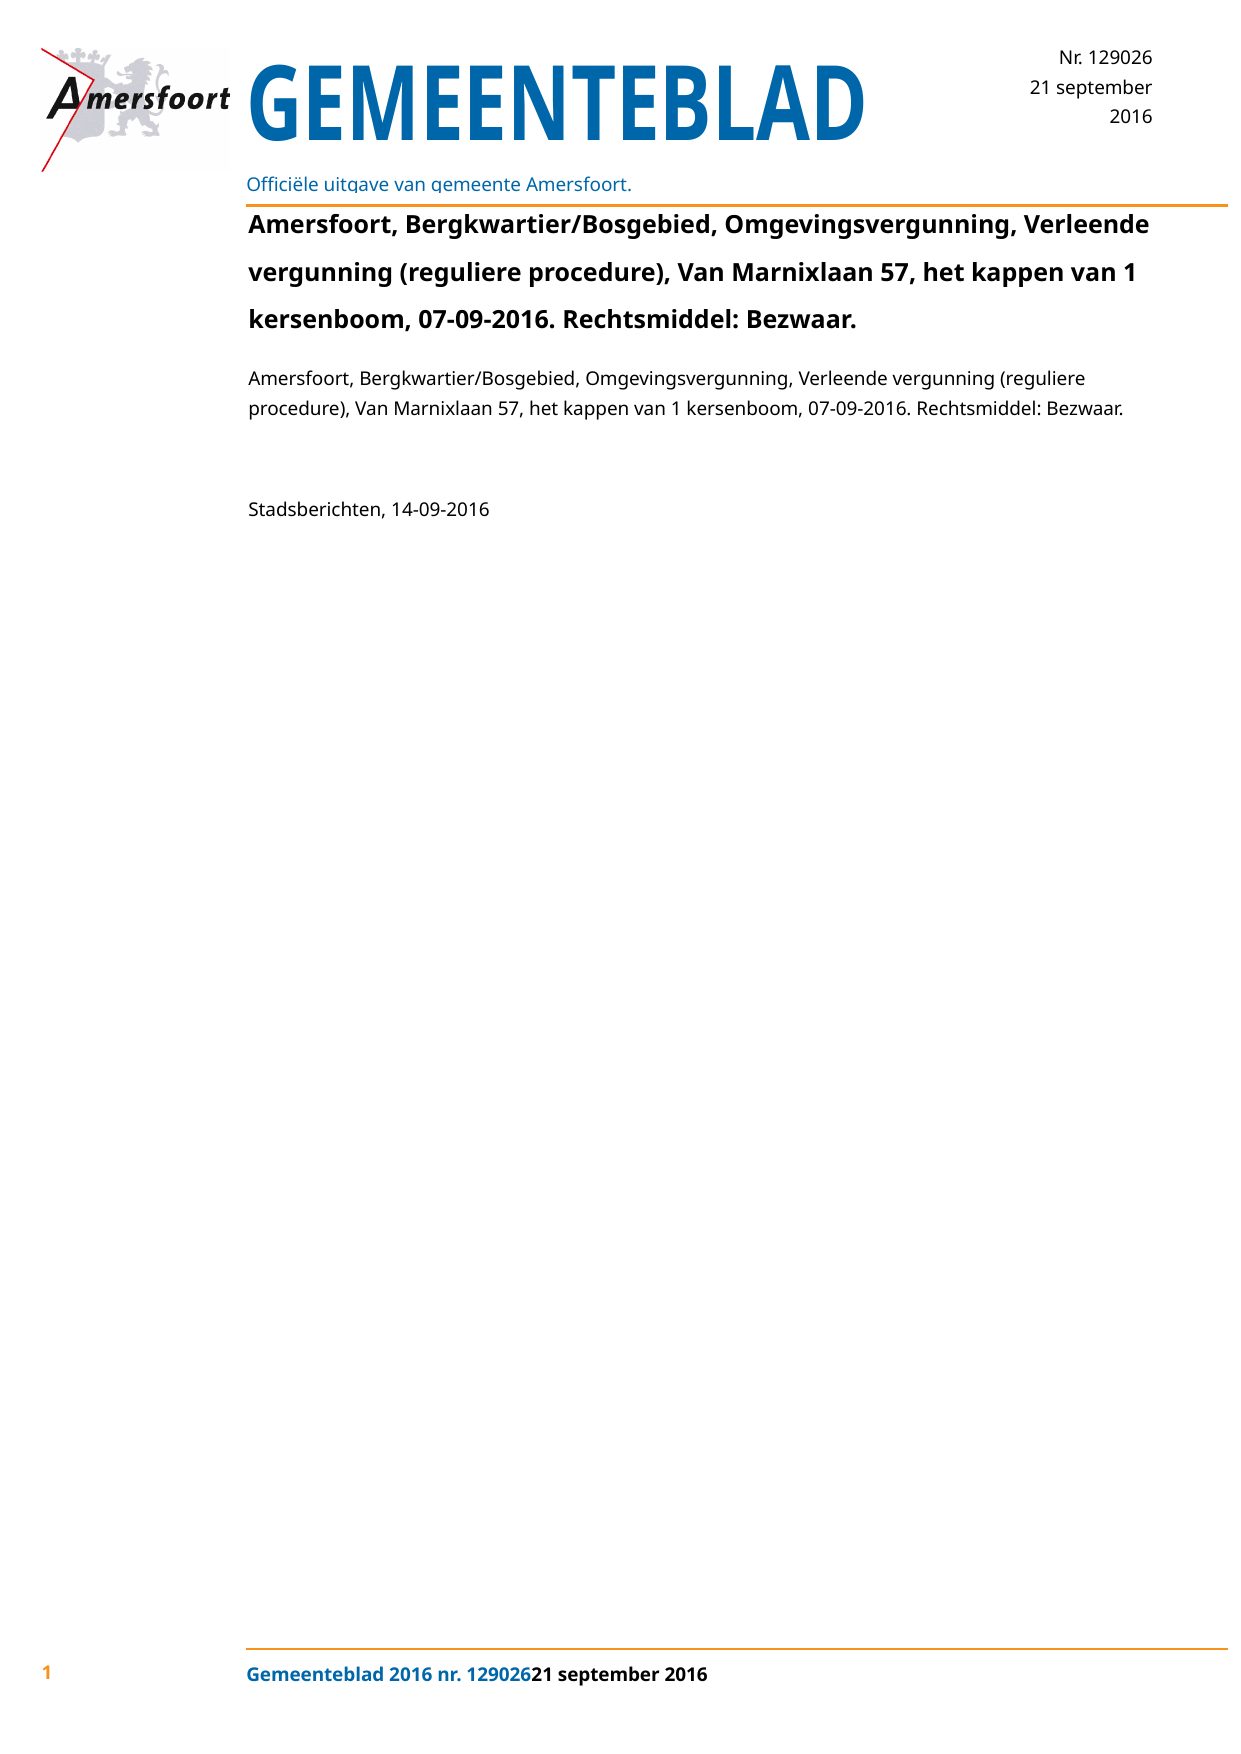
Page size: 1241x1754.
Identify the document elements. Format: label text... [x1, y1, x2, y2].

picture [41, 47, 231, 172]
text Amersfoort, Bergkwartier/Bosgebied, Omgevingsvergunning, Verleende vergunning (reguliere procedure), Van Marnixlaan 57, het kappen van 1 kersenboom, 07-09-2016. Rechtsmiddel: Bezwaar. [248, 366, 1152, 421]
text Stadsberichten, 14-09-2016 [248, 496, 1152, 522]
text Amersfoort, Bergkwartier/Bosgebied, Omgevingsvergunning, Verleende vergunning (reguliere procedure), Van Marnixlaan 57, het kappen van 1 kersenboom, 07-09-2016. Rechtsmiddel: Bezwaar. [248, 207, 1152, 336]
